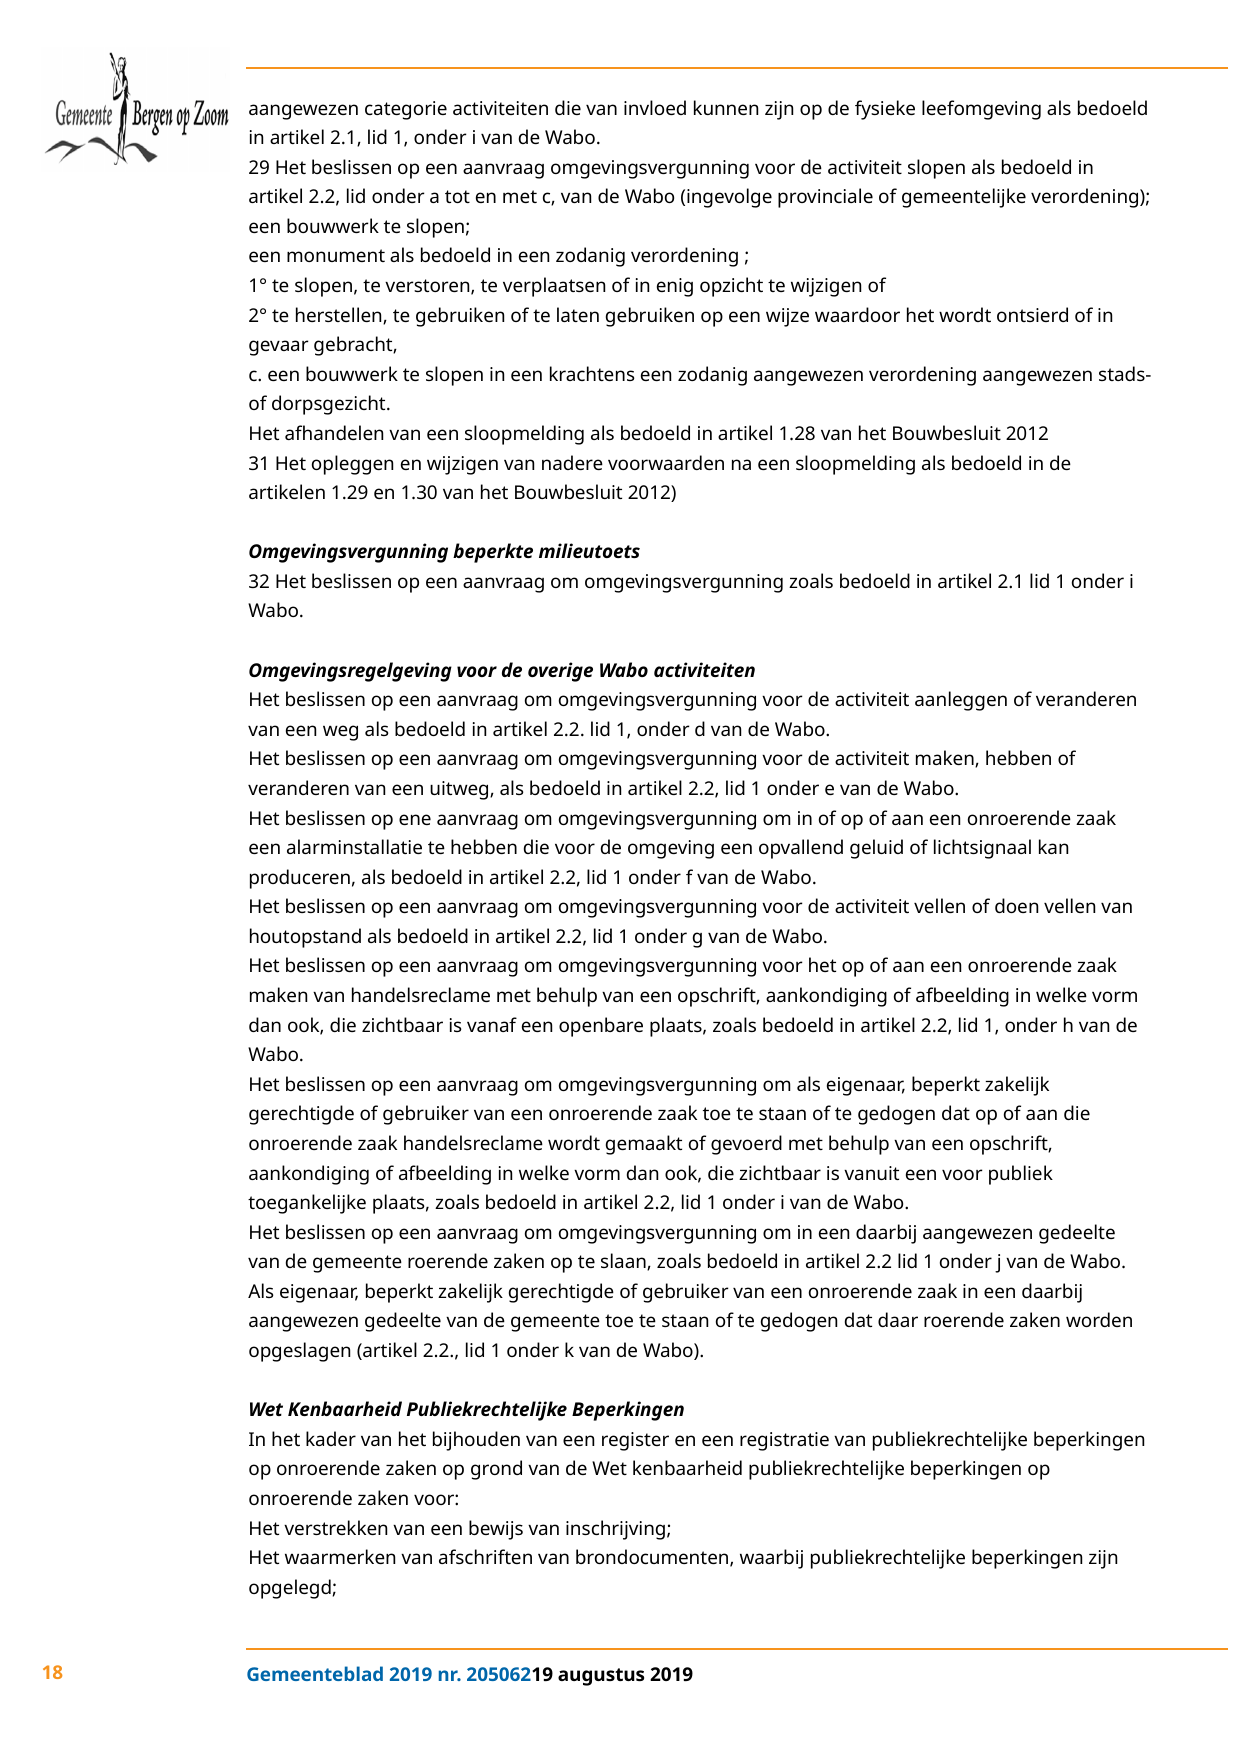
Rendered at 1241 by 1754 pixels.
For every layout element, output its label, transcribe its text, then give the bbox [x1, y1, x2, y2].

text Wet Kenbaarheid Publiekrechtelijke Beperkingen [248, 1396, 1152, 1422]
text 31 Het opleggen en wijzigen van nadere voorwaarden na een sloopmelding als bedoeld in de artikelen 1.29 en 1.30 van het Bouwbesluit 2012) [248, 450, 1152, 505]
text 29 Het beslissen op een aanvraag omgevingsvergunning voor de activiteit slopen als bedoeld in artikel 2.2, lid onder a tot en met c, van de Wabo (ingevolge provinciale of gemeentelijke verordening); [248, 154, 1152, 209]
text 2° te herstellen, te gebruiken of te laten gebruiken op een wijze waardoor het wordt ontsierd of in gevaar gebracht, [248, 302, 1152, 357]
text Omgevingsvergunning beperkte milieutoets [248, 538, 1152, 564]
picture [41, 47, 231, 172]
text Het beslissen op ene aanvraag om omgevingsvergunning om in of op of aan een onroerende zaak een alarminstallatie te hebben die voor de omgeving een opvallend geluid of lichtsignaal kan produceren, als bedoeld in artikel 2.2, lid 1 onder f van de Wabo. [248, 805, 1152, 890]
text Als eigenaar, beperkt zakelijk gerechtigde of gebruiker van een onroerende zaak in een daarbij aangewezen gedeelte van de gemeente toe te staan of te gedogen dat daar roerende zaken worden opgeslagen (artikel 2.2., lid 1 onder k van de Wabo). [248, 1278, 1152, 1363]
text Het beslissen op een aanvraag om omgevingsvergunning voor de activiteit aanleggen of veranderen van een weg als bedoeld in artikel 2.2. lid 1, onder d van de Wabo. [248, 686, 1152, 742]
text Het afhandelen van een sloopmelding als bedoeld in artikel 1.28 van het Bouwbesluit 2012 [248, 420, 1152, 446]
text Het beslissen op een aanvraag om omgevingsvergunning voor de activiteit vellen of doen vellen van houtopstand als bedoeld in artikel 2.2, lid 1 onder g van de Wabo. [248, 893, 1152, 949]
text Het beslissen op een aanvraag om omgevingsvergunning voor het op of aan een onroerende zaak maken van handelsreclame met behulp van een opschrift, aankondiging of afbeelding in welke vorm dan ook, die zichtbaar is vanaf een openbare plaats, zoals bedoeld in artikel 2.2, lid 1, onder h van de Wabo. [248, 953, 1152, 1067]
text aangewezen categorie activiteiten die van invloed kunnen zijn op de fysieke leefomgeving als bedoeld in artikel 2.1, lid 1, onder i van de Wabo. [248, 95, 1152, 150]
text een bouwwerk te slopen; [248, 213, 1152, 239]
text 1° te slopen, te verstoren, te verplaatsen of in enig opzicht te wijzigen of [248, 272, 1152, 298]
text Het beslissen op een aanvraag om omgevingsvergunning om in een daarbij aangewezen gedeelte van de gemeente roerende zaken op te slaan, zoals bedoeld in artikel 2.2 lid 1 onder j van de Wabo. [248, 1219, 1152, 1274]
text Het waarmerken van afschriften van brondocumenten, waarbij publiekrechtelijke beperkingen zijn opgelegd; [248, 1544, 1152, 1600]
text Omgevingsregelgeving voor de overige Wabo activiteiten [248, 657, 1152, 683]
text een monument als bedoeld in een zodanig verordening ; [248, 243, 1152, 268]
text In het kader van het bijhouden van een register en een registratie van publiekrechtelijke beperkingen op onroerende zaken op grond van de Wet kenbaarheid publiekrechtelijke beperkingen op onroerende zaken voor: [248, 1426, 1152, 1511]
text Het beslissen op een aanvraag om omgevingsvergunning voor de activiteit maken, hebben of veranderen van een uitweg, als bedoeld in artikel 2.2, lid 1 onder e van de Wabo. [248, 746, 1152, 801]
text Het verstrekken van een bewijs van inschrijving; [248, 1515, 1152, 1541]
text Het beslissen op een aanvraag om omgevingsvergunning om als eigenaar, beperkt zakelijk gerechtigde of gebruiker van een onroerende zaak toe te staan of te gedogen dat op of aan die onroerende zaak handelsreclame wordt gemaakt of gevoerd met behulp van een opschrift, aankondiging of afbeelding in welke vorm dan ook, die zichtbaar is vanuit een voor publiek toegankelijke plaats, zoals bedoeld in artikel 2.2, lid 1 onder i van de Wabo. [248, 1071, 1152, 1215]
text 32 Het beslissen op een aanvraag om omgevingsvergunning zoals bedoeld in artikel 2.1 lid 1 onder i Wabo. [248, 568, 1152, 623]
text c. een bouwwerk te slopen in een krachtens een zodanig aangewezen verordening aangewezen stads- of dorpsgezicht. [248, 361, 1152, 416]
